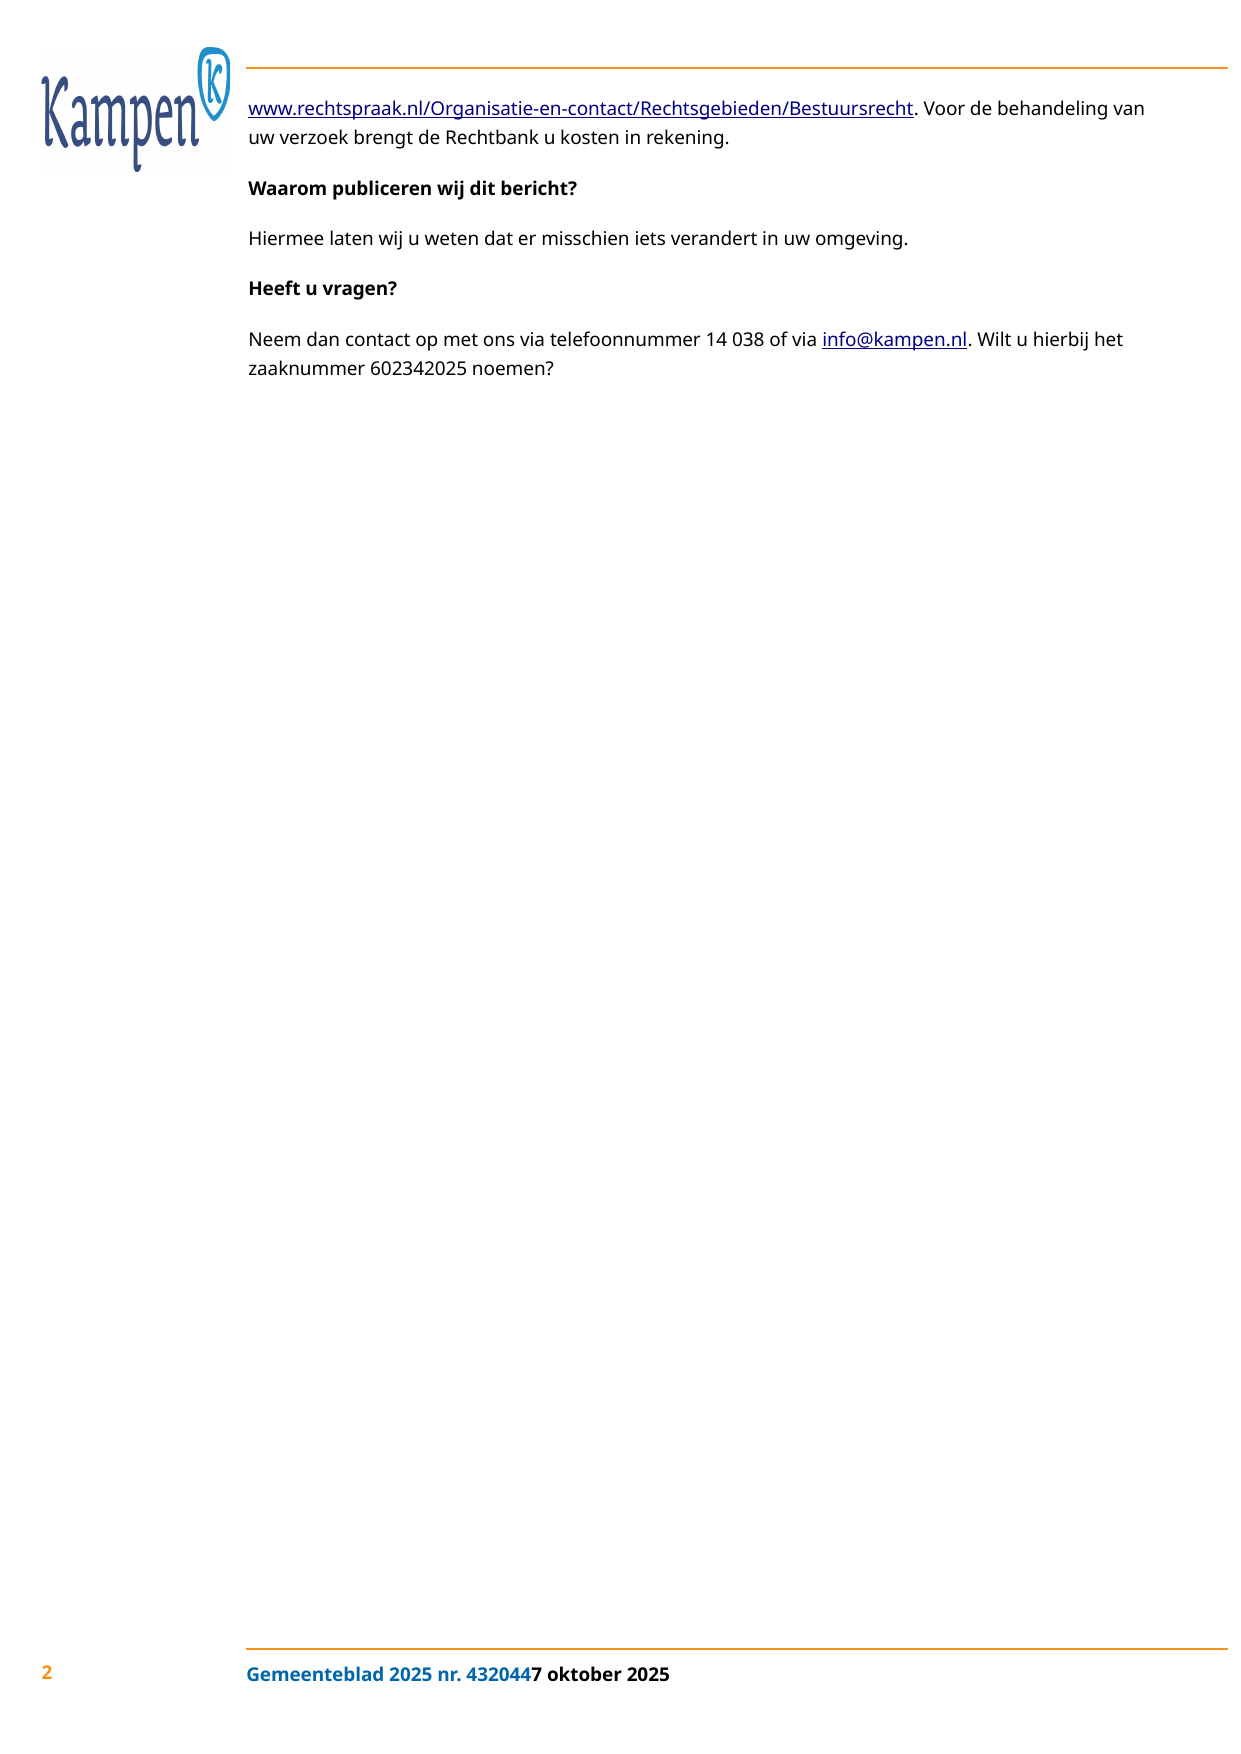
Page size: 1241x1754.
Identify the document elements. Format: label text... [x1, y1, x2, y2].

text Hiermee laten wij u weten dat er misschien iets verandert in uw omgeving. [248, 225, 1152, 251]
text Heeft u vragen? [248, 276, 1152, 301]
text Neem dan contact op met ons via telefoonnummer 14 038 of via info@kampen.nl. Wilt u hierbij het zaaknummer 602342025 noemen? [248, 326, 1152, 381]
text Waarom publiceren wij dit bericht? [248, 175, 1152, 201]
picture [41, 47, 231, 172]
text www.rechtspraak.nl/Organisatie-en-contact/Rechtsgebieden/Bestuursrecht. Voor de behandeling van uw verzoek brengt de Rechtbank u kosten in rekening. [248, 95, 1152, 150]
